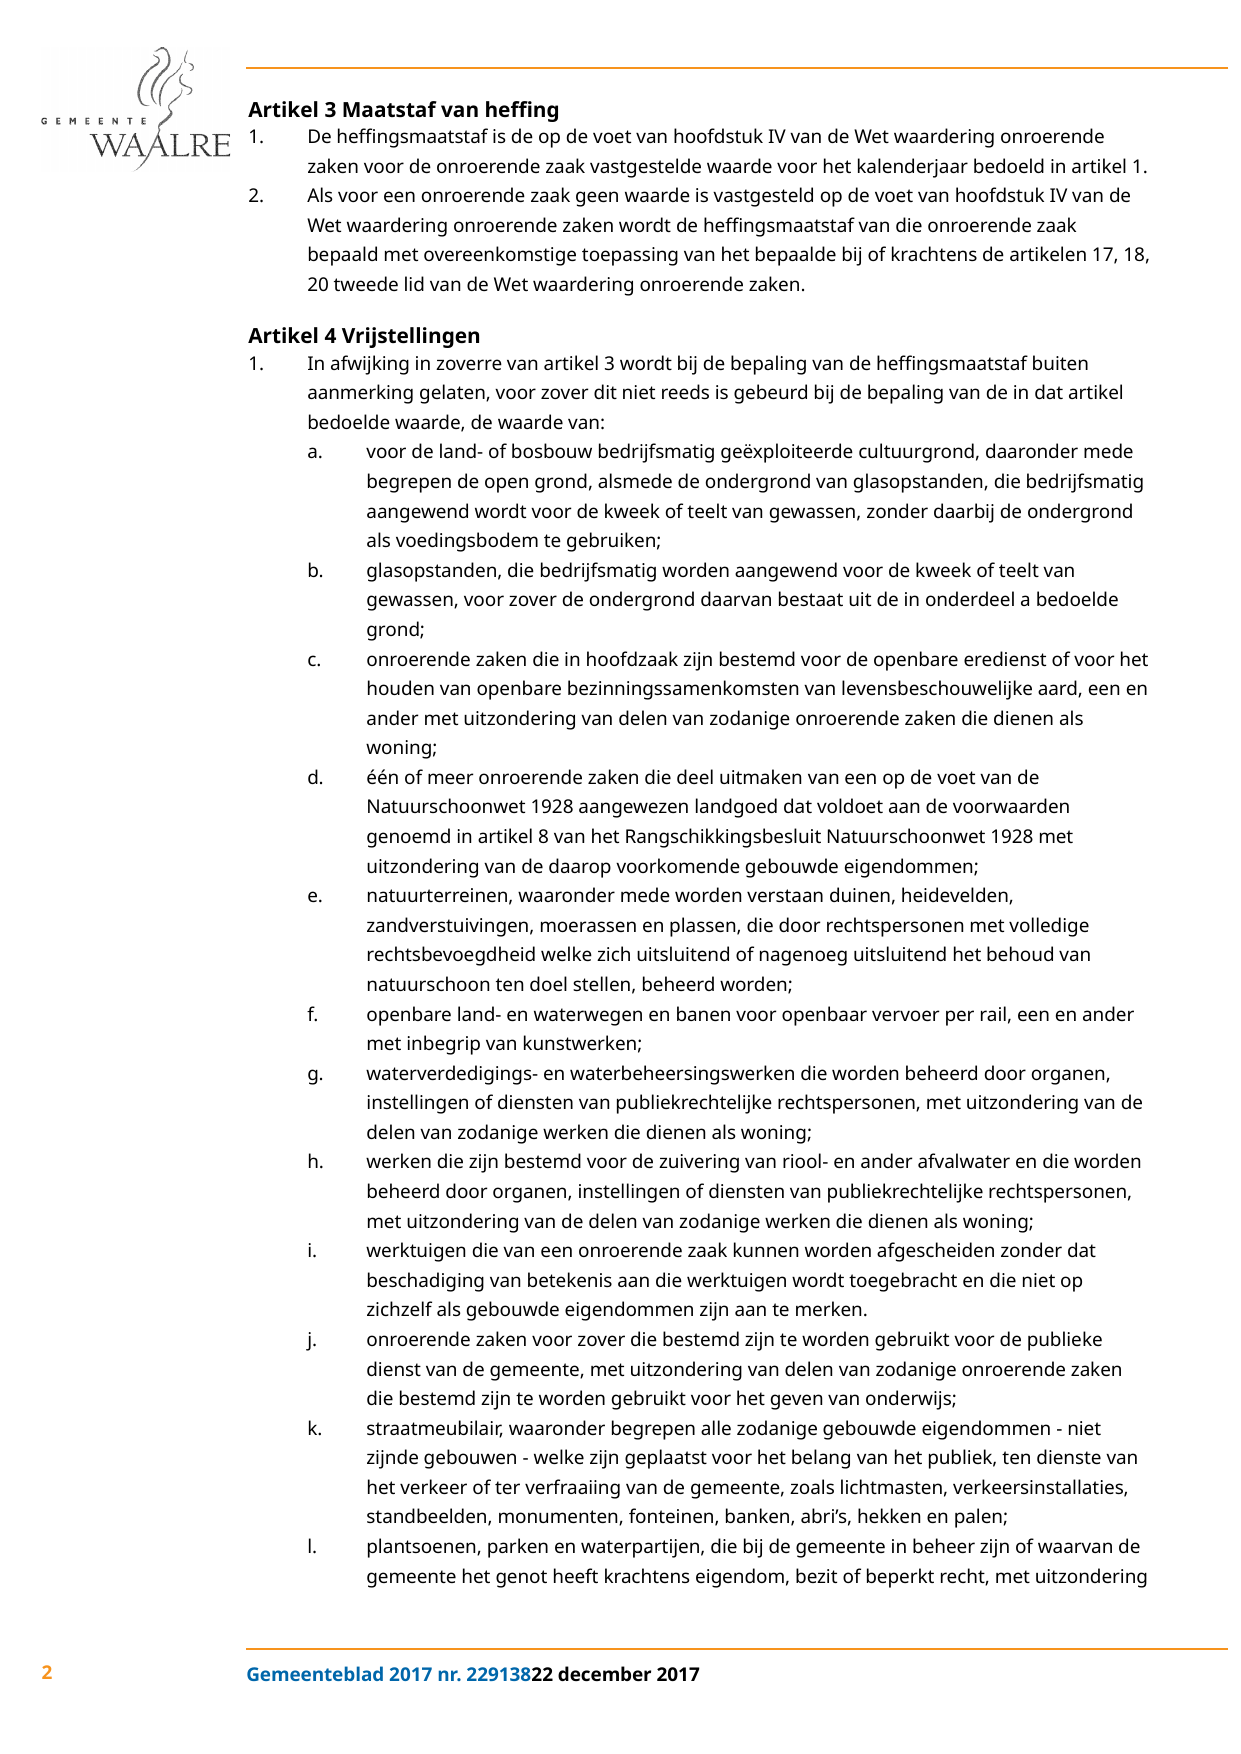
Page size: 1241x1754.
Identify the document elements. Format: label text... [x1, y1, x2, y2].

list waterverdedigings- en waterbeheersingswerken die worden beheerd door organen, instellingen of diensten van publiekrechtelijke rechtspersonen, met uitzondering van de delen van zodanige werken die dienen als woning; [307, 1060, 1152, 1145]
list straatmeubilair, waaronder begrepen alle zodanige gebouwde eigendommen - niet zijnde gebouwen - welke zijn geplaatst voor het belang van het publiek, ten dienste van het verkeer of ter verfraaiing van de gemeente, zoals lichtmasten, verkeersinstallaties, standbeelden, monumenten, fonteinen, banken, abri’s, hekken en palen; [307, 1415, 1152, 1529]
list onroerende zaken voor zover die bestemd zijn te worden gebruikt voor de publieke dienst van de gemeente, met uitzondering van delen van zodanige onroerende zaken die bestemd zijn te worden gebruikt voor het geven van onderwijs; [307, 1326, 1152, 1411]
list werktuigen die van een onroerende zaak kunnen worden afgescheiden zonder dat beschadiging van betekenis aan die werktuigen wordt toegebracht en die niet op zichzelf als gebouwde eigendommen zijn aan te merken. [307, 1237, 1152, 1322]
list voor de land- of bosbouw bedrijfsmatig geëxploiteerde cultuurgrond, daaronder mede begrepen de open grond, alsmede de ondergrond van glasopstanden, die bedrijfsmatig aangewend wordt voor de kweek of teelt van gewassen, zonder daarbij de ondergrond als voedingsbodem te gebruiken; [307, 439, 1152, 553]
list natuurterreinen, waaronder mede worden verstaan duinen, heidevelden, zandverstuivingen, moerassen en plassen, die door rechtspersonen met volledige rechtsbevoegdheid welke zich uitsluitend of nagenoeg uitsluitend het behoud van natuurschoon ten doel stellen, beheerd worden; [307, 882, 1152, 997]
list glasopstanden, die bedrijfsmatig worden aangewend voor de kweek of teelt van gewassen, voor zover de ondergrond daarvan bestaat uit de in onderdeel a bedoelde grond; [307, 557, 1152, 642]
list De heffingsmaatstaf is de op de voet van hoofdstuk IV van de Wet waardering onroerende zaken voor de onroerende zaak vastgestelde waarde voor het kalenderjaar bedoeld in artikel 1. [248, 123, 1152, 178]
list één of meer onroerende zaken die deel uitmaken van een op de voet van de Natuurschoonwet 1928 aangewezen landgoed dat voldoet aan de voorwaarden genoemd in artikel 8 van het Rangschikkingsbesluit Natuurschoonwet 1928 met uitzondering van de daarop voorkomende gebouwde eigendommen; [307, 764, 1152, 879]
text Artikel 4 Vrijstellingen [248, 322, 1152, 350]
list werken die zijn bestemd voor de zuivering van riool- en ander afvalwater en die worden beheerd door organen, instellingen of diensten van publiekrechtelijke rechtspersonen, met uitzondering van de delen van zodanige werken die dienen als woning; [307, 1149, 1152, 1234]
picture [41, 47, 231, 172]
text Artikel 3 Maatstaf van heffing [248, 95, 1152, 123]
list In afwijking in zoverre van artikel 3 wordt bij de bepaling van de heffingsmaatstaf buiten aanmerking gelaten, voor zover dit niet reeds is gebeurd bij de bepaling van de in dat artikel bedoelde waarde, de waarde van: [248, 350, 1152, 435]
list openbare land- en waterwegen en banen voor openbaar vervoer per rail, een en ander met inbegrip van kunstwerken; [307, 1001, 1152, 1056]
list Als voor een onroerende zaak geen waarde is vastgesteld op de voet van hoofdstuk IV van de Wet waardering onroerende zaken wordt de heffingsmaatstaf van die onroerende zaak bepaald met overeenkomstige toepassing van het bepaalde bij of krachtens de artikelen 17, 18, 20 tweede lid van de Wet waardering onroerende zaken. [248, 182, 1152, 297]
list onroerende zaken die in hoofdzaak zijn bestemd voor de openbare eredienst of voor het houden van openbare bezinningssamenkomsten van levensbeschouwelijke aard, een en ander met uitzondering van delen van zodanige onroerende zaken die dienen als woning; [307, 646, 1152, 760]
list plantsoenen, parken en waterpartijen, die bij de gemeente in beheer zijn of waarvan de gemeente het genot heeft krachtens eigendom, bezit of beperkt recht, met uitzondering [307, 1533, 1152, 1589]
